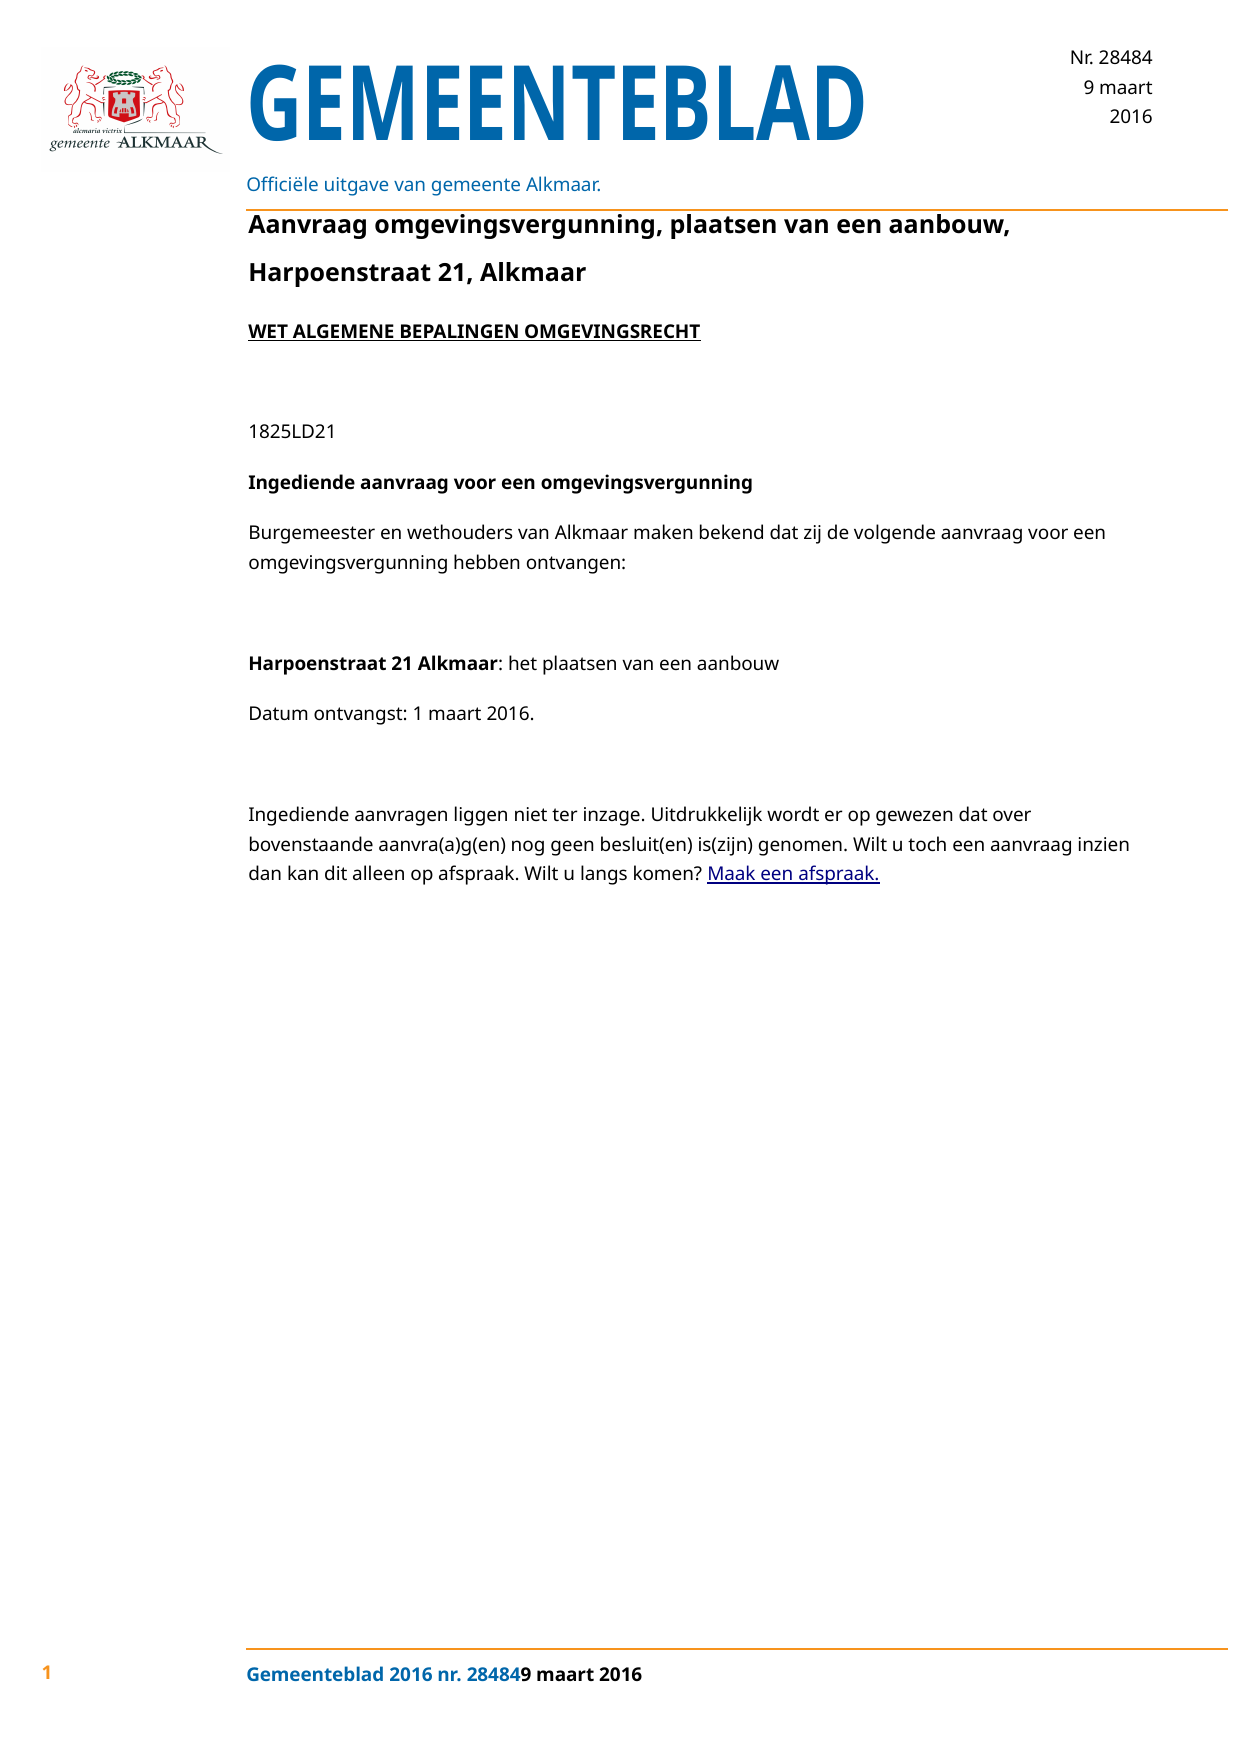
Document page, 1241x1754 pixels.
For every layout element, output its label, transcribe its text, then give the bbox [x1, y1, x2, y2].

text Harpoenstraat 21 Alkmaar: het plaatsen van een aanbouw [248, 650, 1152, 676]
picture [41, 47, 231, 172]
text Datum ontvangst: 1 maart 2016. [248, 700, 1152, 726]
text WET ALGEMENE BEPALINGEN OMGEVINGSRECHT [248, 318, 1152, 344]
text Aanvraag omgevingsvergunning, plaatsen van een aanbouw, Harpoenstraat 21, Alkmaar [248, 211, 1152, 288]
text 1825LD21 [248, 419, 1152, 444]
text Ingediende aanvragen liggen niet ter inzage. Uitdrukkelijk wordt er op gewezen dat over bovenstaande aanvra(a)g(en) nog geen besluit(en) is(zijn) genomen. Wilt u toch een aanvraag inzien dan kan dit alleen op afspraak. Wilt u langs komen? Maak een afspraak. [248, 801, 1152, 886]
text Ingediende aanvraag voor een omgevingsvergunning [248, 469, 1152, 495]
text Burgemeester en wethouders van Alkmaar maken bekend dat zij de volgende aanvraag voor een omgevingsvergunning hebben ontvangen: [248, 519, 1152, 575]
